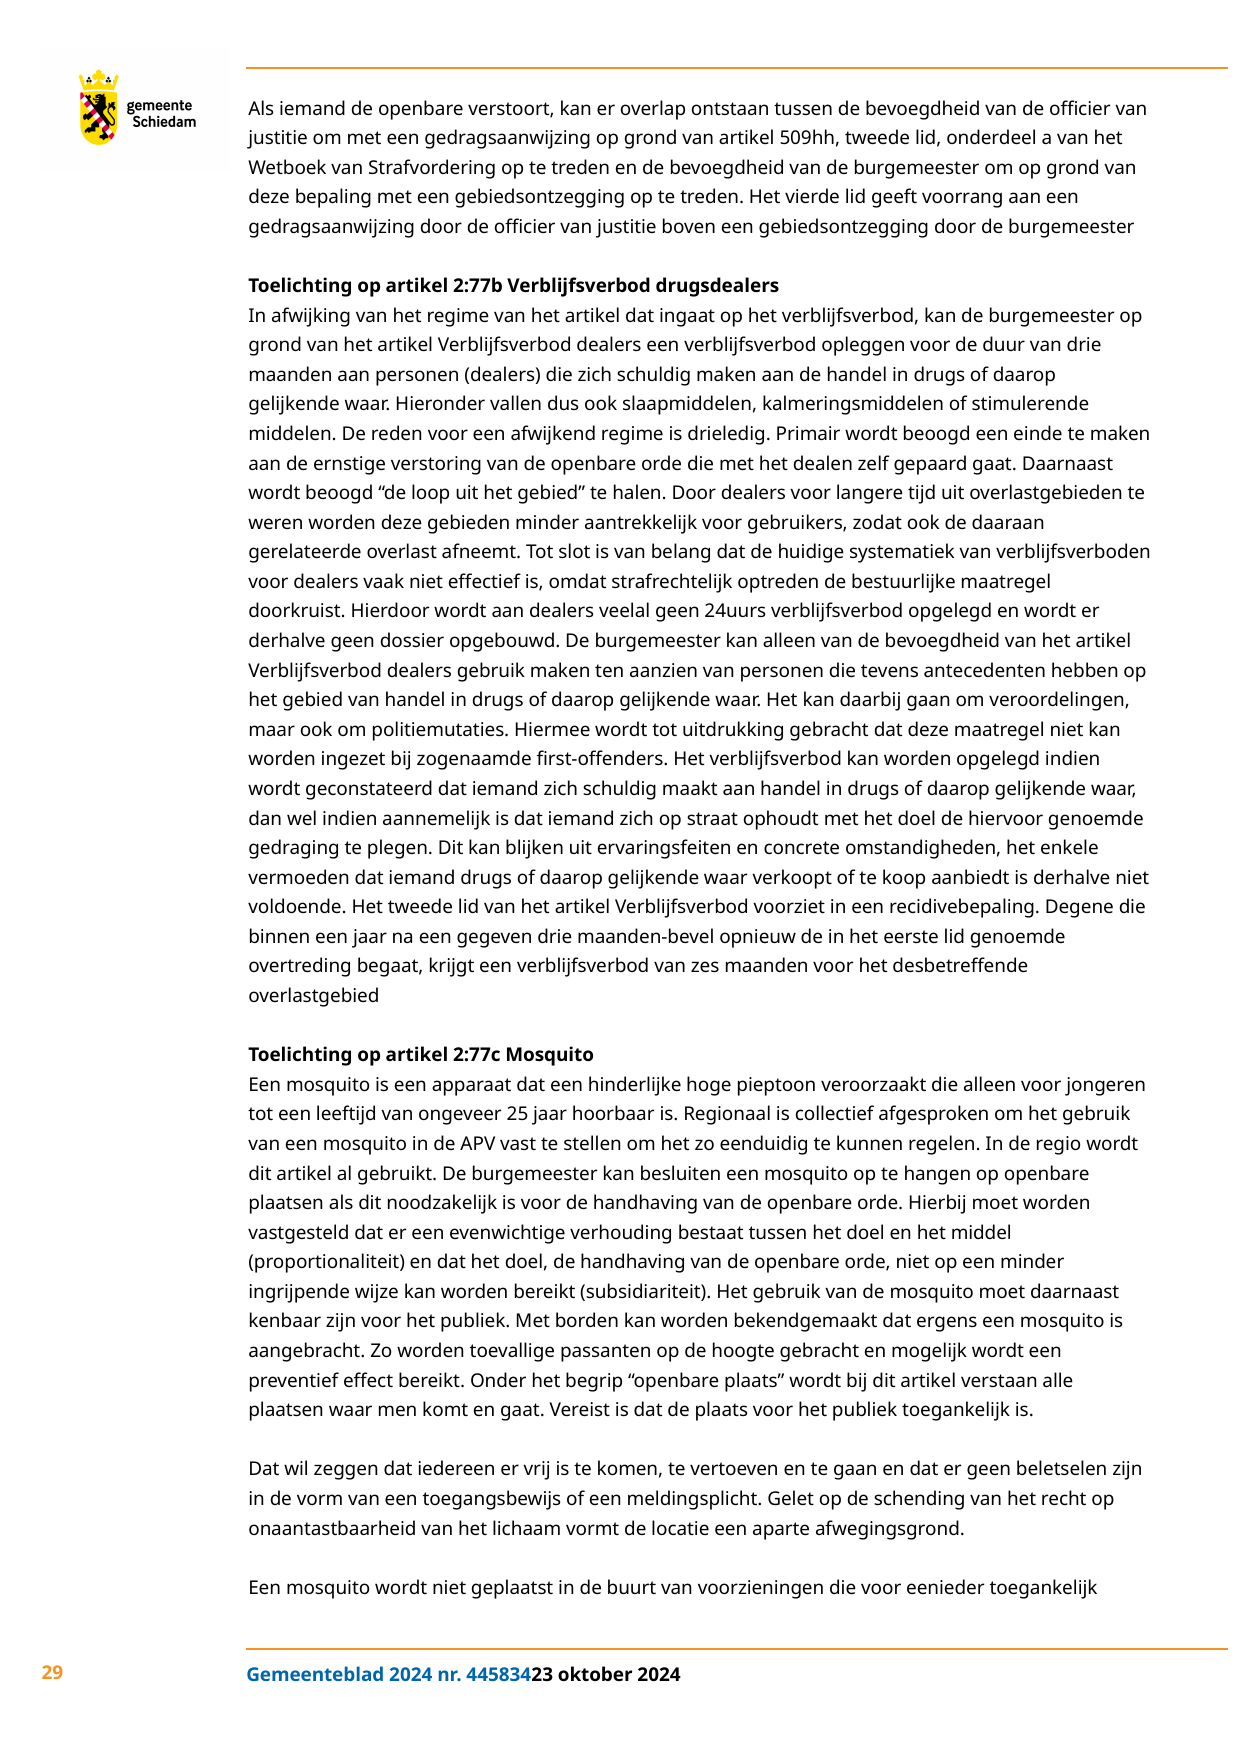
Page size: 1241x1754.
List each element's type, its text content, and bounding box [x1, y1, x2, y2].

text Toelichting op artikel 2:77c Mosquito [248, 1041, 1152, 1067]
text Toelichting op artikel 2:77b Verblijfsverbod drugsdealers [248, 272, 1152, 298]
text Een mosquito is een apparaat dat een hinderlijke hoge pieptoon veroorzaakt die alleen voor jongeren tot een leeftijd van ongeveer 25 jaar hoorbaar is. Regionaal is collectief afgesproken om het gebruik van een mosquito in de APV vast te stellen om het zo eenduidig te kunnen regelen. In de regio wordt dit artikel al gebruikt. De burgemeester kan besluiten een mosquito op te hangen op openbare plaatsen als dit noodzakelijk is voor de handhaving van de openbare orde. Hierbij moet worden vastgesteld dat er een evenwichtige verhouding bestaat tussen het doel en het middel (proportionaliteit) en dat het doel, de handhaving van de openbare orde, niet op een minder ingrijpende wijze kan worden bereikt (subsidiariteit). Het gebruik van de mosquito moet daarnaast kenbaar zijn voor het publiek. Met borden kan worden bekendgemaakt dat ergens een mosquito is aangebracht. Zo worden toevallige passanten op de hoogte gebracht en mogelijk wordt een preventief effect bereikt. Onder het begrip “openbare plaats” wordt bij dit artikel verstaan alle plaatsen waar men komt en gaat. Vereist is dat de plaats voor het publiek toegankelijk is. [248, 1071, 1152, 1422]
text Dat wil zeggen dat iedereen er vrij is te komen, te vertoeven en te gaan en dat er geen beletselen zijn in de vorm van een toegangsbewijs of een meldingsplicht. Gelet op de schending van het recht op onaantastbaarheid van het lichaam vormt de locatie een aparte afwegingsgrond. [248, 1456, 1152, 1541]
text Als iemand de openbare verstoort, kan er overlap ontstaan tussen de bevoegdheid van de officier van justitie om met een gedragsaanwijzing op grond van artikel 509hh, tweede lid, onderdeel a van het Wetboek van Strafvordering op te treden en de bevoegdheid van de burgemeester om op grond van deze bepaling met een gebiedsontzegging op te treden. Het vierde lid geeft voorrang aan een gedragsaanwijzing door de officier van justitie boven een gebiedsontzegging door de burgemeester [248, 95, 1152, 239]
picture [41, 47, 231, 172]
text Een mosquito wordt niet geplaatst in de buurt van voorzieningen die voor eenieder toegankelijk [248, 1574, 1152, 1600]
text In afwijking van het regime van het artikel dat ingaat op het verblijfsverbod, kan de burgemeester op grond van het artikel Verblijfsverbod dealers een verblijfsverbod opleggen voor de duur van drie maanden aan personen (dealers) die zich schuldig maken aan de handel in drugs of daarop gelijkende waar. Hieronder vallen dus ook slaapmiddelen, kalmeringsmiddelen of stimulerende middelen. De reden voor een afwijkend regime is drieledig. Primair wordt beoogd een einde te maken aan de ernstige verstoring van de openbare orde die met het dealen zelf gepaard gaat. Daarnaast wordt beoogd “de loop uit het gebied” te halen. Door dealers voor langere tijd uit overlastgebieden te weren worden deze gebieden minder aantrekkelijk voor gebruikers, zodat ook de daaraan gerelateerde overlast afneemt. Tot slot is van belang dat de huidige systematiek van verblijfsverboden voor dealers vaak niet effectief is, omdat strafrechtelijk optreden de bestuurlijke maatregel doorkruist. Hierdoor wordt aan dealers veelal geen 24uurs verblijfsverbod opgelegd en wordt er derhalve geen dossier opgebouwd. De burgemeester kan alleen van de bevoegdheid van het artikel Verblijfsverbod dealers gebruik maken ten aanzien van personen die tevens antecedenten hebben op het gebied van handel in drugs of daarop gelijkende waar. Het kan daarbij gaan om veroordelingen, maar ook om politiemutaties. Hiermee wordt tot uitdrukking gebracht dat deze maatregel niet kan worden ingezet bij zogenaamde first-offenders. Het verblijfsverbod kan worden opgelegd indien wordt geconstateerd dat iemand zich schuldig maakt aan handel in drugs of daarop gelijkende waar, dan wel indien aannemelijk is dat iemand zich op straat ophoudt met het doel de hiervoor genoemde gedraging te plegen. Dit kan blijken uit ervaringsfeiten en concrete omstandigheden, het enkele vermoeden dat iemand drugs of daarop gelijkende waar verkoopt of te koop aanbiedt is derhalve niet voldoende. Het tweede lid van het artikel Verblijfsverbod voorziet in een recidivebepaling. Degene die binnen een jaar na een gegeven drie maanden-bevel opnieuw de in het eerste lid genoemde overtreding begaat, krijgt een verblijfsverbod van zes maanden voor het desbetreffende overlastgebied [248, 302, 1152, 1008]
